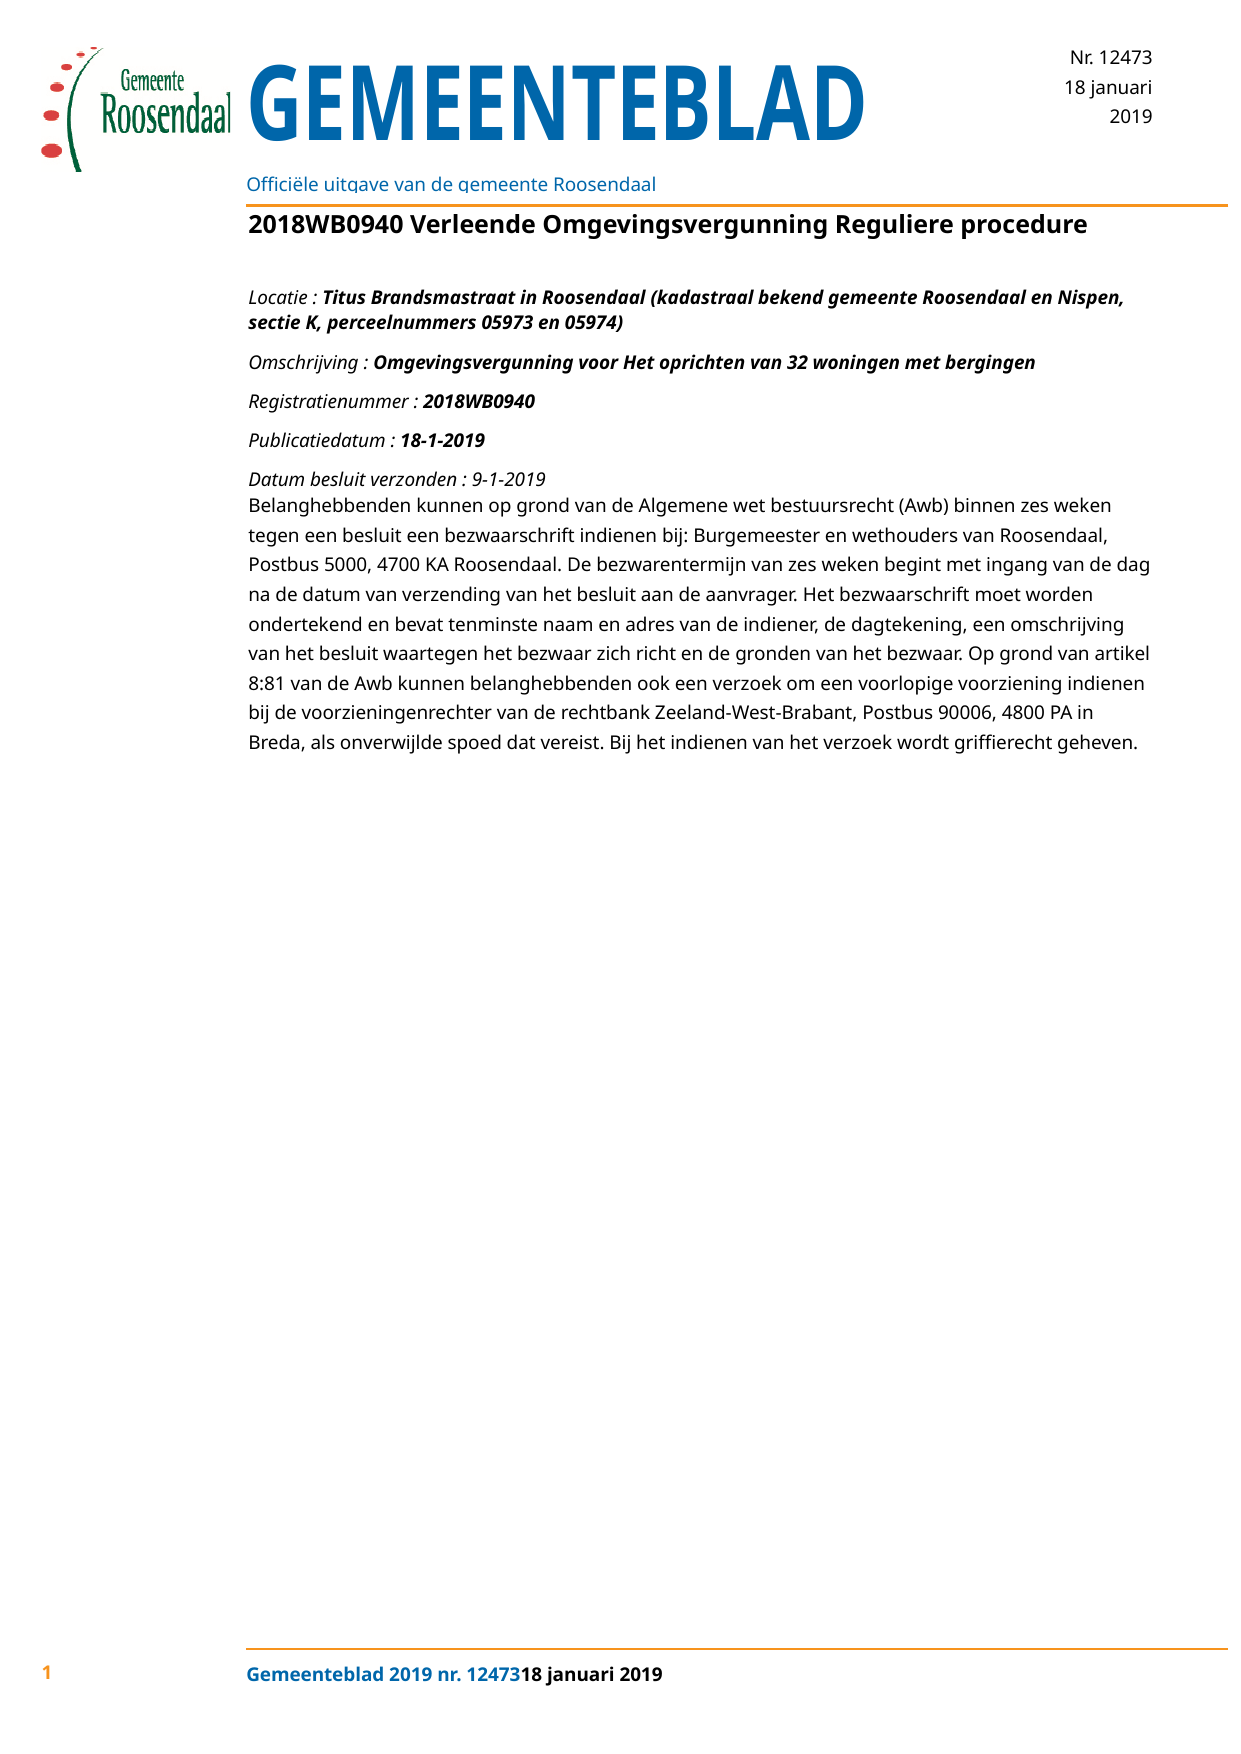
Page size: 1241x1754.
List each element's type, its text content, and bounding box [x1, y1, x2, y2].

text Omschrijving : Omgevingsvergunning voor Het oprichten van 32 woningen met bergingen [248, 349, 1152, 374]
text Locatie : Titus Brandsmastraat in Roosendaal (kadastraal bekend gemeente Roosendaal en Nispen, sectie K, perceelnummers 05973 en 05974) [248, 284, 1152, 335]
text Registratienummer : 2018WB0940 [248, 388, 1152, 414]
text Belanghebbenden kunnen op grond van de Algemene wet bestuursrecht (Awb) binnen zes weken tegen een besluit een bezwaarschrift indienen bij: Burgemeester en wethouders van Roosendaal, Postbus 5000, 4700 KA Roosendaal. De bezwarentermijn van zes weken begint met ingang van de dag na de datum van verzending van het besluit aan de aanvrager. Het bezwaarschrift moet worden ondertekend en bevat tenminste naam en adres van de indiener, de dagtekening, een omschrijving van het besluit waartegen het bezwaar zich richt en de gronden van het bezwaar. Op grond van artikel 8:81 van de Awb kunnen belanghebbenden ook een verzoek om een voorlopige voorziening indienen bij de voorzieningenrechter van de rechtbank Zeeland-West-Brabant, Postbus 90006, 4800 PA in Breda, als onverwijlde spoed dat vereist. Bij het indienen van het verzoek wordt griffierecht geheven. [248, 492, 1152, 755]
text Datum besluit verzonden : 9-1-2019 [248, 467, 1152, 492]
text 2018WB0940 Verleende Omgevingsvergunning Reguliere procedure [248, 207, 1152, 241]
text Publicatiedatum : 18-1-2019 [248, 427, 1152, 453]
picture [41, 47, 231, 172]
